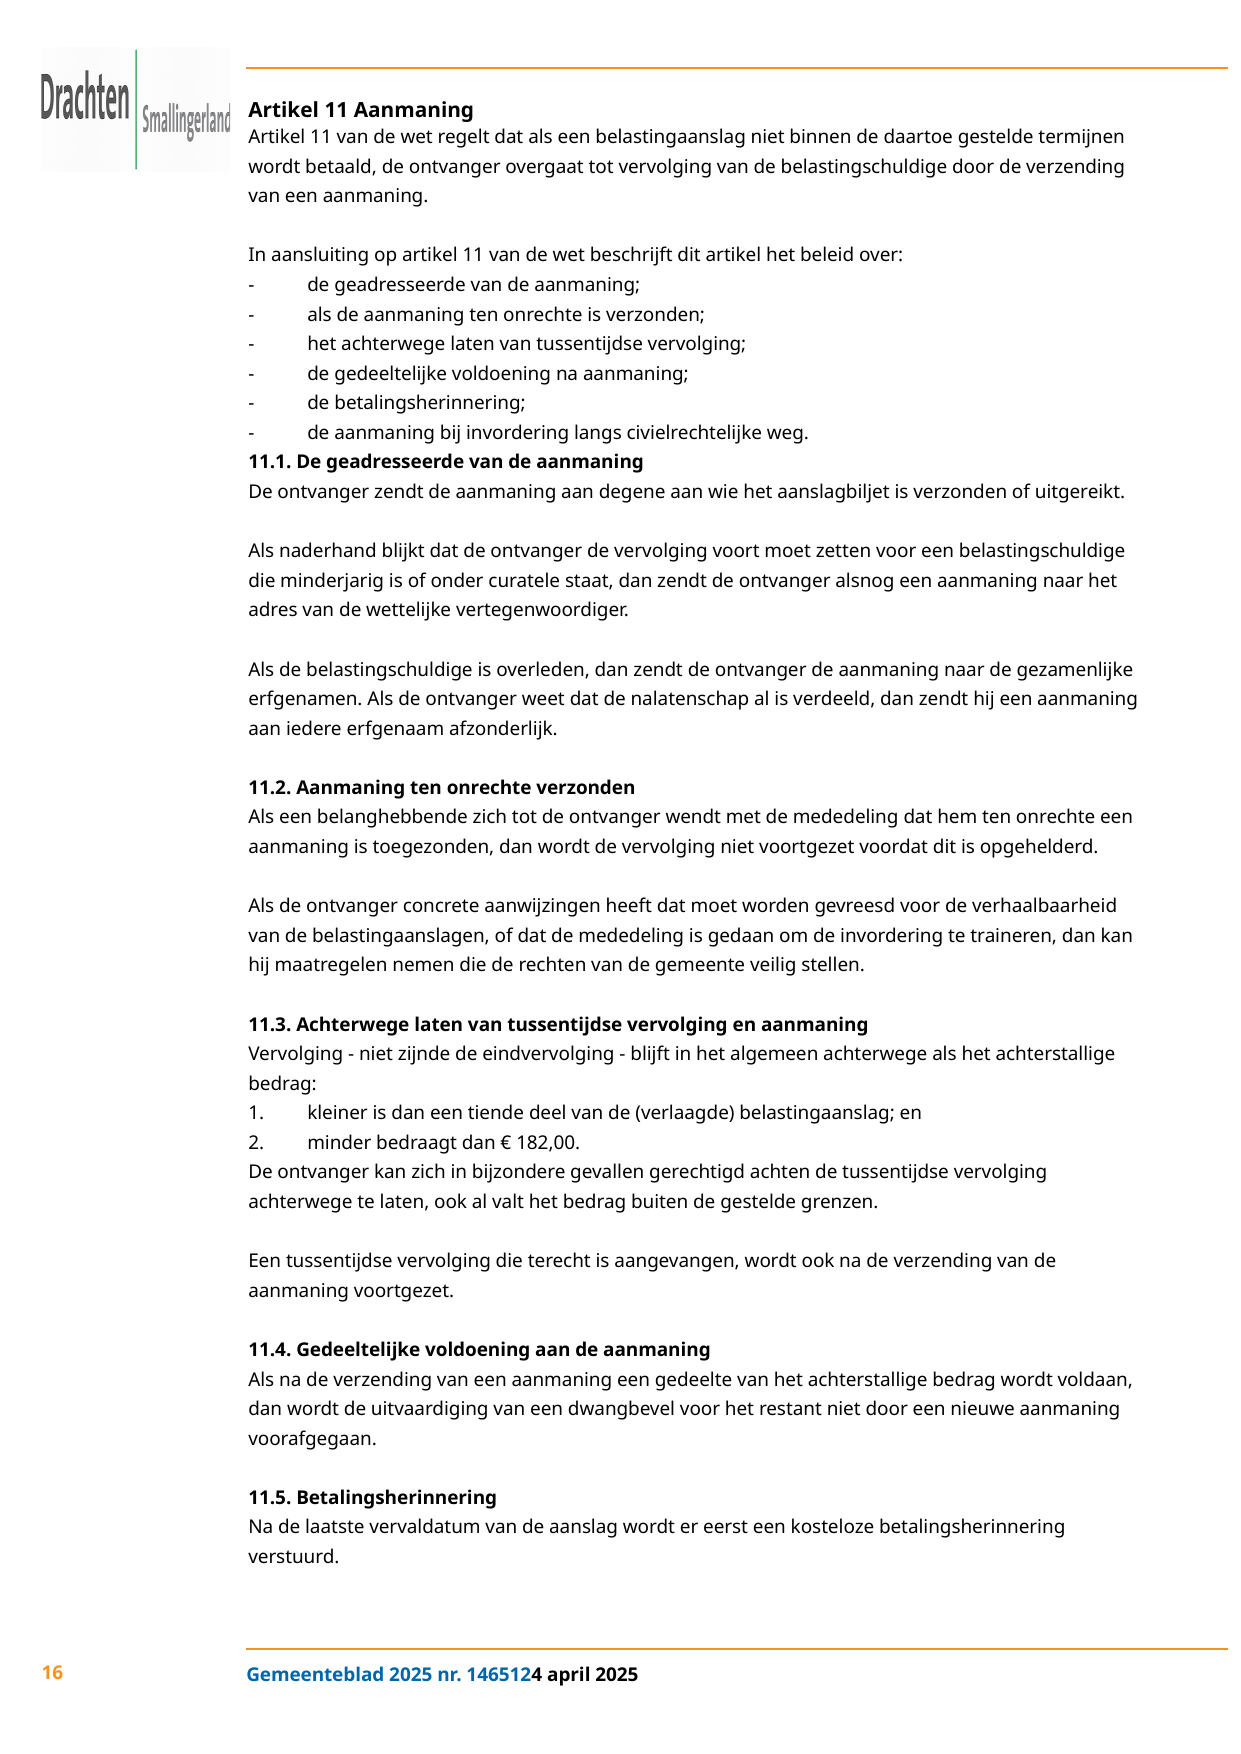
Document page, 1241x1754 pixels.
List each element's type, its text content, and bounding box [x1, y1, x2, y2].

list het achterwege laten van tussentijdse vervolging; [248, 330, 1152, 356]
text Als na de verzending van een aanmaning een gedeelte van het achterstallige bedrag wordt voldaan, dan wordt de uitvaardiging van een dwangbevel voor het restant niet door een nieuwe aanmaning voorafgegaan. [248, 1366, 1152, 1451]
text Als naderhand blijkt dat de ontvanger de vervolging voort moet zetten voor een belastingschuldige die minderjarig is of onder curatele staat, dan zendt de ontvanger alsnog een aanmaning naar het adres van de wettelijke vertegenwoordiger. [248, 537, 1152, 622]
list de geadresseerde van de aanmaning; [248, 271, 1152, 297]
text Na de laatste vervaldatum van de aanslag wordt er eerst een kosteloze betalingsherinnering verstuurd. [248, 1514, 1152, 1569]
text In aansluiting op artikel 11 van de wet beschrijft dit artikel het beleid over: [248, 242, 1152, 267]
text Als de belastingschuldige is overleden, dan zendt de ontvanger de aanmaning naar de gezamenlijke erfgenamen. Als de ontvanger weet dat de nalatenschap al is verdeeld, dan zendt hij een aanmaning aan iedere erfgenaam afzonderlijk. [248, 656, 1152, 741]
text Als de ontvanger concrete aanwijzingen heeft dat moet worden gevreesd voor de verhaalbaarheid van de belastingaanslagen, of dat de mededeling is gedaan om de invordering te traineren, dan kan hij maatregelen nemen die de rechten van de gemeente veilig stellen. [248, 892, 1152, 977]
text 11.4. Gedeeltelijke voldoening aan de aanmaning [248, 1336, 1152, 1362]
picture [41, 47, 231, 172]
text Een tussentijdse vervolging die terecht is aangevangen, wordt ook na de verzending van de aanmaning voortgezet. [248, 1247, 1152, 1303]
text 11.3. Achterwege laten van tussentijdse vervolging en aanmaning [248, 1011, 1152, 1036]
text 11.1. De geadresseerde van de aanmaning [248, 449, 1152, 474]
text 11.5. Betalingsherinnering [248, 1484, 1152, 1510]
text De ontvanger zendt de aanmaning aan degene aan wie het aanslagbiljet is verzonden of uitgereikt. [248, 478, 1152, 504]
list de betalingsherinnering; [248, 389, 1152, 415]
text Artikel 11 Aanmaning [248, 95, 1152, 123]
text Als een belanghebbende zich tot de ontvanger wendt met de mededeling dat hem ten onrechte een aanmaning is toegezonden, dan wordt de vervolging niet voortgezet voordat dit is opgehelderd. [248, 804, 1152, 859]
text De ontvanger kan zich in bijzondere gevallen gerechtigd achten de tussentijdse vervolging achterwege te laten, ook al valt het bedrag buiten de gestelde grenzen. [248, 1159, 1152, 1214]
text 11.2. Aanmaning ten onrechte verzonden [248, 774, 1152, 800]
text Artikel 11 van de wet regelt dat als een belastingaanslag niet binnen de daartoe gestelde termijnen wordt betaald, de ontvanger overgaat tot vervolging van de belastingschuldige door de verzending van een aanmaning. [248, 123, 1152, 208]
list de gedeeltelijke voldoening na aanmaning; [248, 360, 1152, 386]
list de aanmaning bij invordering langs civielrechtelijke weg. [248, 419, 1152, 445]
list minder bedraagt dan € 182,00. [248, 1129, 1152, 1155]
list als de aanmaning ten onrechte is verzonden; [248, 301, 1152, 326]
text Vervolging - niet zijnde de eindvervolging - blijft in het algemeen achterwege als het achterstallige bedrag: [248, 1040, 1152, 1096]
list kleiner is dan een tiende deel van de (verlaagde) belastingaanslag; en [248, 1099, 1152, 1125]
